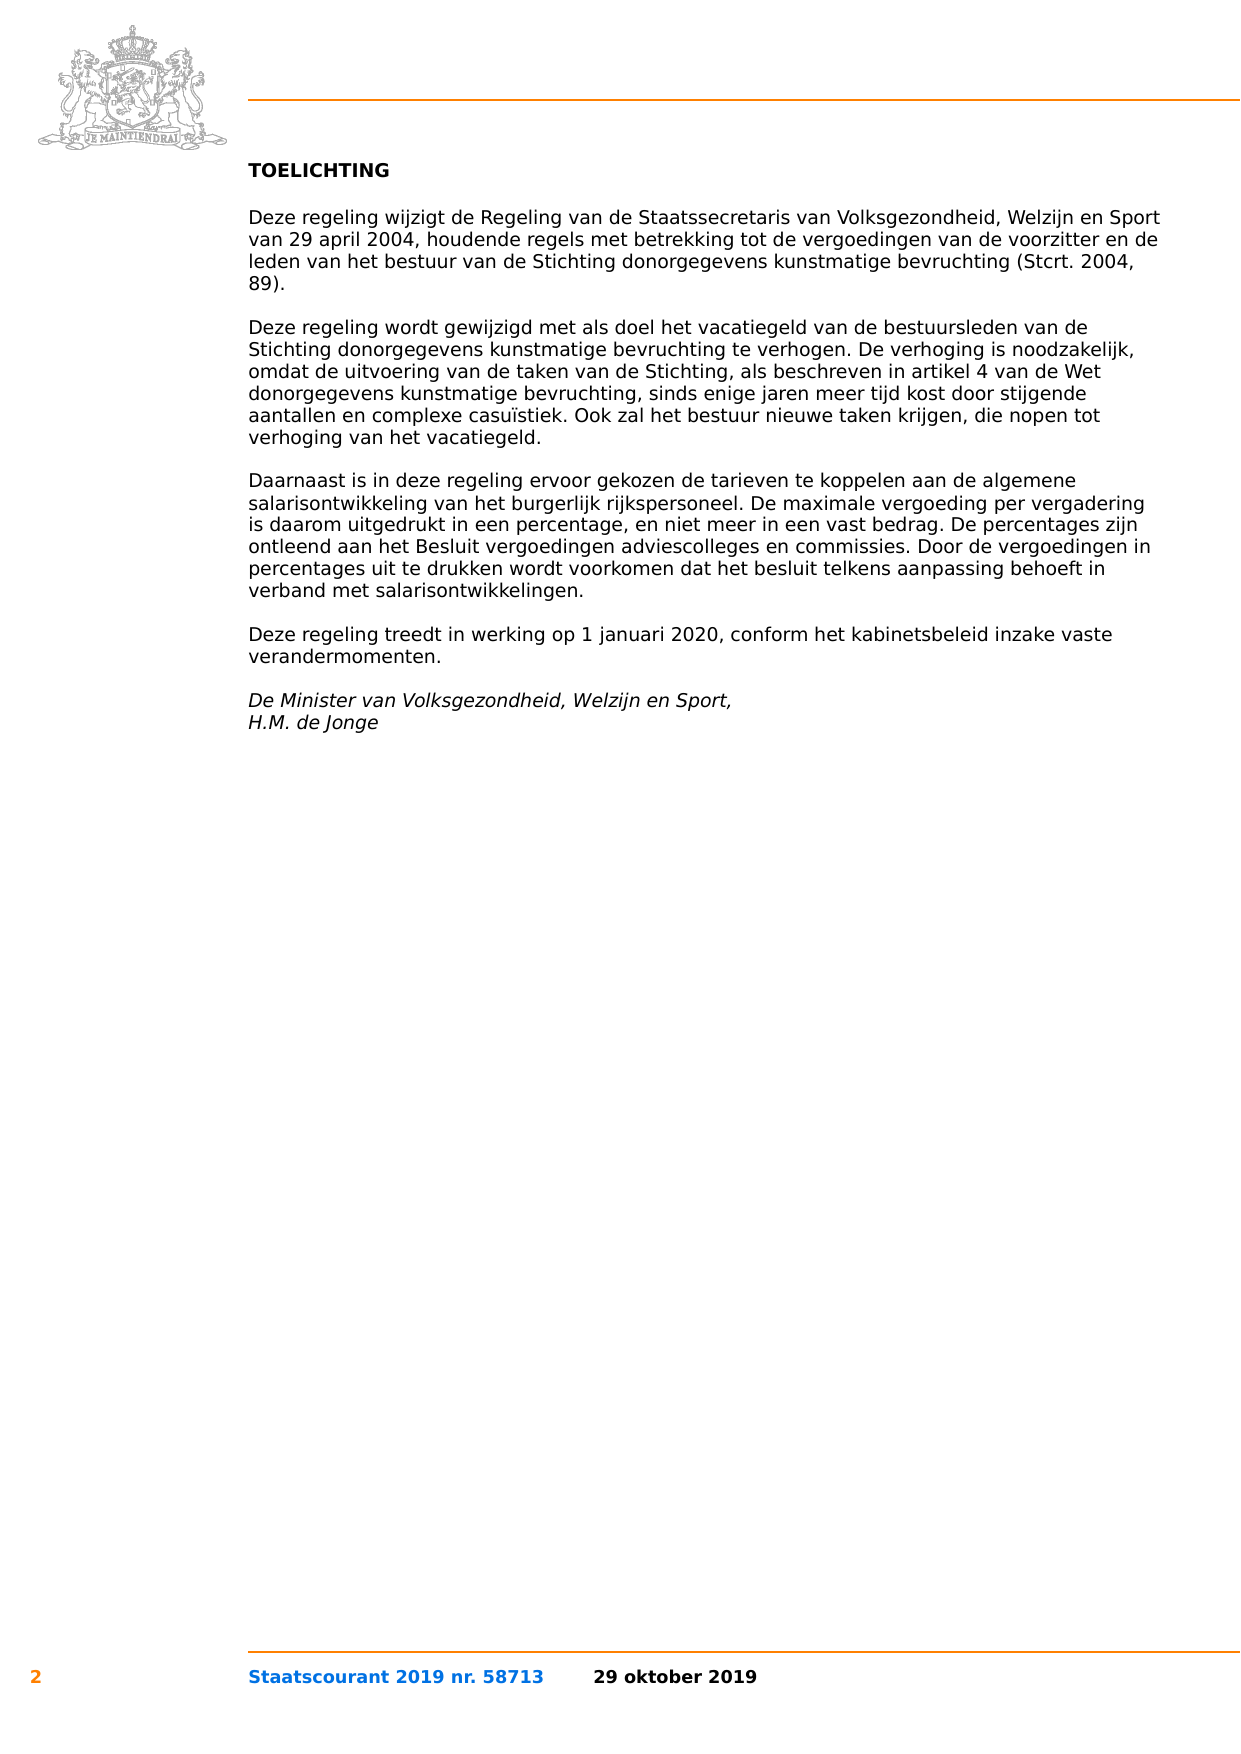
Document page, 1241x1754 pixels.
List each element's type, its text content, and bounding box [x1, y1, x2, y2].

text Deze regeling treedt in werking op 1 januari 2020, conform het kabinetsbeleid inzake vaste verandermomenten. [248, 624, 1163, 668]
text Deze regeling wordt gewijzigd met als doel het vacatiegeld van de bestuursleden van de Stichting donorgegevens kunstmatige bevruchting te verhogen. De verhoging is noodzakelijk, omdat de uitvoering van de taken van de Stichting, als beschreven in artikel 4 van de Wet donorgegevens kunstmatige bevruchting, sinds enige jaren meer tijd kost door stijgende aantallen en complexe casuïstiek. Ook zal het bestuur nieuwe taken krijgen, die nopen tot verhoging van het vacatiegeld. [248, 317, 1163, 448]
text Daarnaast is in deze regeling ervoor gekozen de tarieven te koppelen aan de algemene salarisontwikkeling van het burgerlijk rijkspersoneel. De maximale vergoeding per vergadering is daarom uitgedrukt in een percentage, en niet meer in een vast bedrag. De percentages zijn ontleend aan het Besluit vergoedingen adviescolleges en commissies. Door de vergoedingen in percentages uit te drukken wordt voorkomen dat het besluit telkens aanpassing behoeft in verband met salarisontwikkelingen. [248, 470, 1163, 602]
subtitle TOELICHTING [248, 160, 1163, 182]
text Deze regeling wijzigt de Regeling van de Staatssecretaris van Volksgezondheid, Welzijn en Sport van 29 april 2004, houdende regels met betrekking tot de vergoedingen van de voorzitter en de leden van het bestuur van de Stichting donorgegevens kunstmatige bevruchting (Stcrt. 2004, 89). [248, 207, 1163, 295]
text De Minister van Volksgezondheid, Welzijn en Sport, H.M. de Jonge [248, 690, 1163, 734]
picture [38, 25, 227, 150]
